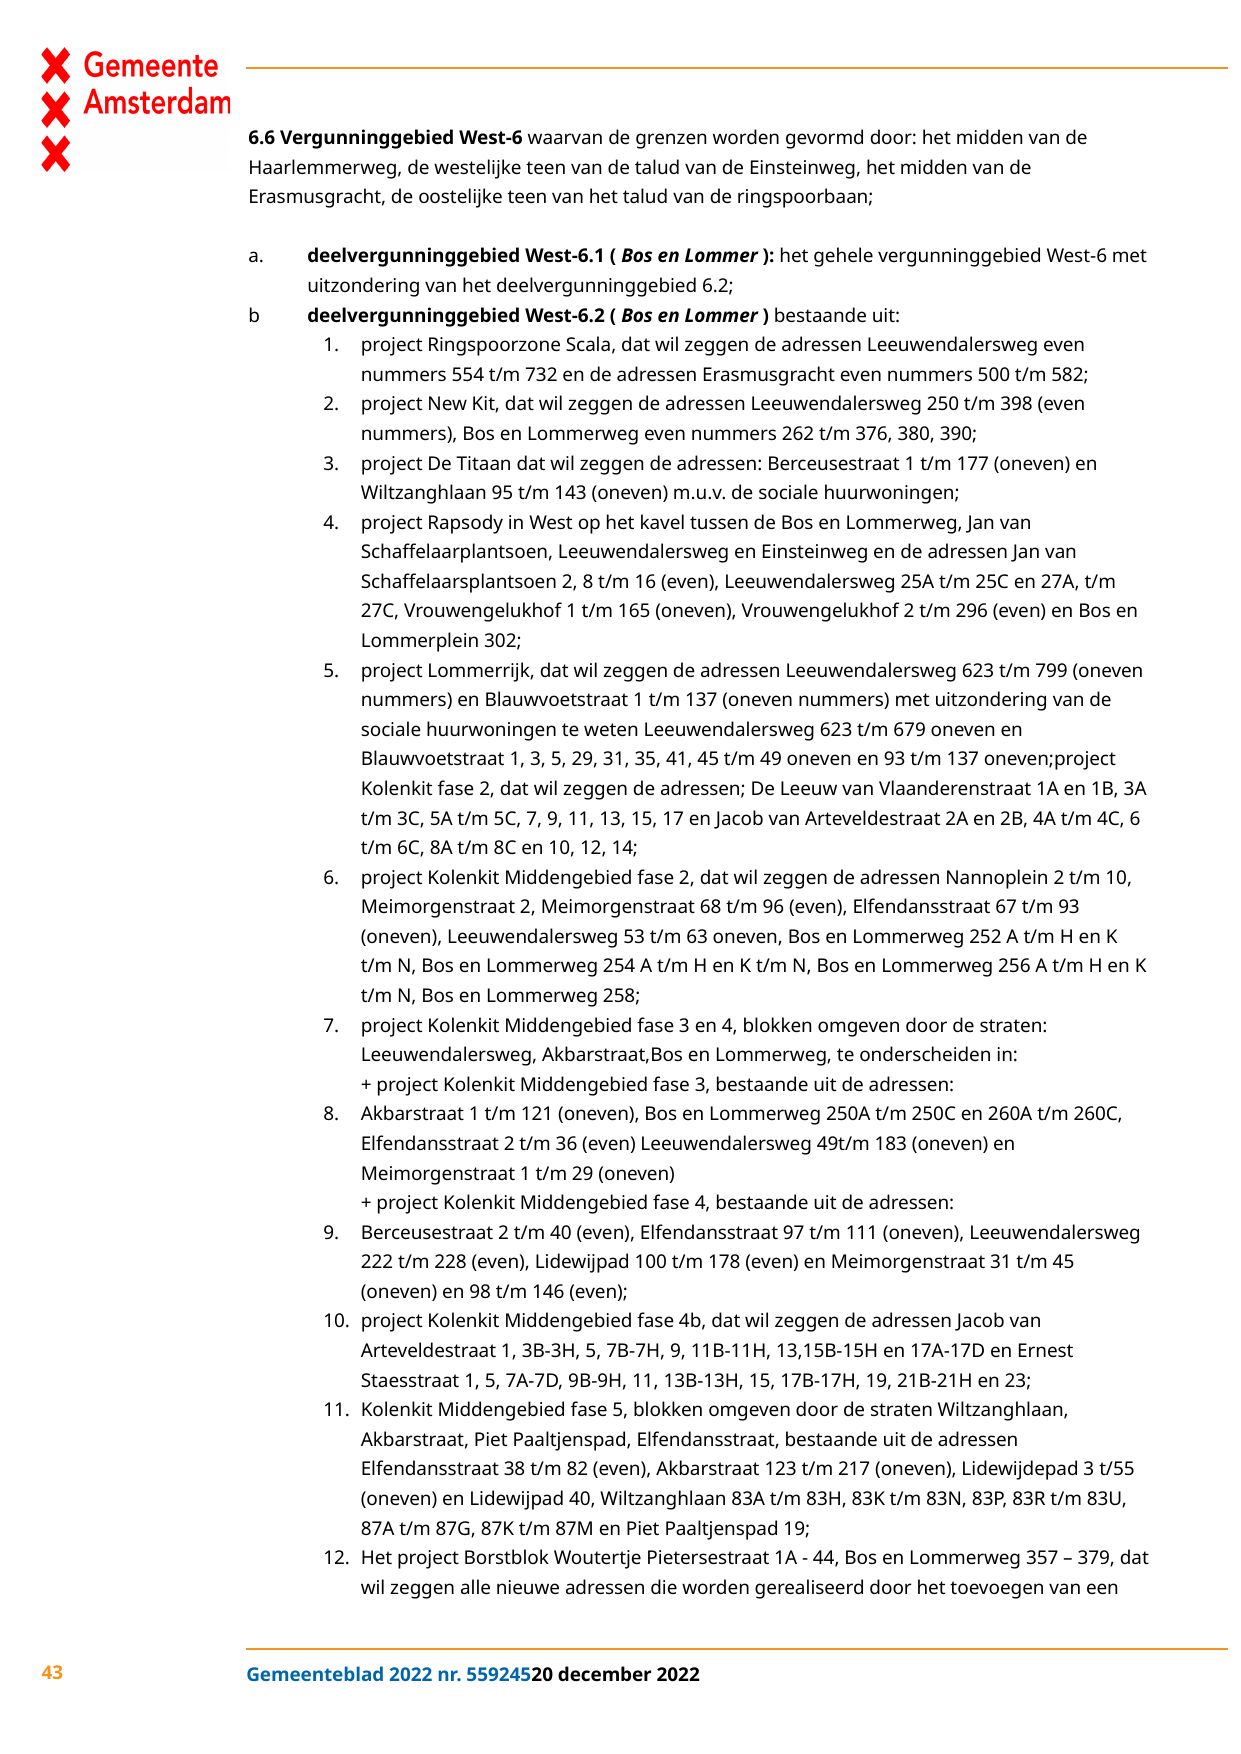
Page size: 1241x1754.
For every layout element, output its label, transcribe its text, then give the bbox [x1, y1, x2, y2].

list project Kolenkit Middengebied fase 3 en 4, blokken omgeven door de straten: Leeuwendalersweg, Akbarstraat,Bos en Lommerweg, te onderscheiden in: [323, 1012, 1152, 1067]
picture [41, 47, 231, 172]
list deelvergunninggebied West-6.1 ( Bos en Lommer ): het gehele vergunninggebied West-6 met uitzondering van het deelvergunninggebied 6.2; [248, 243, 1152, 298]
list deelvergunninggebied West-6.2 ( Bos en Lommer ) bestaande uit: [248, 302, 1152, 328]
list Kolenkit Middengebied fase 5, blokken omgeven door de straten Wiltzanghlaan, Akbarstraat, Piet Paaltjenspad, Elfendansstraat, bestaande uit de adressen Elfendansstraat 38 t/m 82 (even), Akbarstraat 123 t/m 217 (oneven), Lidewijdepad 3 t/55 (oneven) en Lidewijpad 40, Wiltzanghlaan 83A t/m 83H, 83K t/m 83N, 83P, 83R t/m 83U, 87A t/m 87G, 87K t/m 87M en Piet Paaltjenspad 19; [323, 1396, 1152, 1541]
list project De Titaan dat wil zeggen de adressen: Berceusestraat 1 t/m 177 (oneven) en Wiltzanghlaan 95 t/m 143 (oneven) m.u.v. de sociale huurwoningen; [323, 450, 1152, 505]
list project Lommerrijk, dat wil zeggen de adressen Leeuwendalersweg 623 t/m 799 (oneven nummers) en Blauwvoetstraat 1 t/m 137 (oneven nummers) met uitzondering van de sociale huurwoningen te weten Leeuwendalersweg 623 t/m 679 oneven en Blauwvoetstraat 1, 3, 5, 29, 31, 35, 41, 45 t/m 49 oneven en 93 t/m 137 oneven;project Kolenkit fase 2, dat wil zeggen de adressen; De Leeuw van Vlaanderenstraat 1A en 1B, 3A t/m 3C, 5A t/m 5C, 7, 9, 11, 13, 15, 17 en Jacob van Arteveldestraat 2A en 2B, 4A t/m 4C, 6 t/m 6C, 8A t/m 8C en 10, 12, 14; [323, 657, 1152, 860]
list project Kolenkit Middengebied fase 4b, dat wil zeggen de adressen Jacob van Arteveldestraat 1, 3B-3H, 5, 7B-7H, 9, 11B-11H, 13,15B-15H en 17A-17D en Ernest Staesstraat 1, 5, 7A-7D, 9B-9H, 11, 13B-13H, 15, 17B-17H, 19, 21B-21H en 23; [323, 1308, 1152, 1393]
list Het project Borstblok Woutertje Pietersestraat 1A - 44, Bos en Lommerweg 357 – 379, dat wil zeggen alle nieuwe adressen die worden gerealiseerd door het toevoegen van een [323, 1544, 1152, 1600]
list project New Kit, dat wil zeggen de adressen Leeuwendalersweg 250 t/m 398 (even nummers), Bos en Lommerweg even nummers 262 t/m 376, 380, 390; [323, 391, 1152, 446]
list project Rapsody in West op het kavel tussen de Bos en Lommerweg, Jan van Schaffelaarplantsoen, Leeuwendalersweg en Einsteinweg en de adressen Jan van Schaffelaarsplantsoen 2, 8 t/m 16 (even), Leeuwendalersweg 25A t/m 25C en 27A, t/m 27C, Vrouwengelukhof 1 t/m 165 (oneven), Vrouwengelukhof 2 t/m 296 (even) en Bos en Lommerplein 302; [323, 509, 1152, 653]
list Berceusestraat 2 t/m 40 (even), Elfendansstraat 97 t/m 111 (oneven), Leeuwendalersweg 222 t/m 228 (even), Lidewijpad 100 t/m 178 (even) en Meimorgenstraat 31 t/m 45 (oneven) en 98 t/m 146 (even); [323, 1219, 1152, 1304]
list Akbarstraat 1 t/m 121 (oneven), Bos en Lommerweg 250A t/m 250C en 260A t/m 260C, Elfendansstraat 2 t/m 36 (even) Leeuwendalersweg 49t/m 183 (oneven) en Meimorgenstraat 1 t/m 29 (oneven) [323, 1101, 1152, 1186]
text 6.6 Vergunninggebied West-6 waarvan de grenzen worden gevormd door: het midden van de Haarlemmerweg, de westelijke teen van de talud van de Einsteinweg, het midden van de Erasmusgracht, de oostelijke teen van het talud van de ringspoorbaan; [248, 124, 1152, 209]
list project Ringspoorzone Scala, dat wil zeggen de adressen Leeuwendalersweg even nummers 554 t/m 732 en de adressen Erasmusgracht even nummers 500 t/m 582; [323, 331, 1152, 387]
list + project Kolenkit Middengebied fase 4, bestaande uit de adressen: [323, 1189, 1152, 1215]
list + project Kolenkit Middengebied fase 3, bestaande uit de adressen: [323, 1071, 1152, 1097]
list project Kolenkit Middengebied fase 2, dat wil zeggen de adressen Nannoplein 2 t/m 10, Meimorgenstraat 2, Meimorgenstraat 68 t/m 96 (even), Elfendansstraat 67 t/m 93 (oneven), Leeuwendalersweg 53 t/m 63 oneven, Bos en Lommerweg 252 A t/m H en K t/m N, Bos en Lommerweg 254 A t/m H en K t/m N, Bos en Lommerweg 256 A t/m H en K t/m N, Bos en Lommerweg 258; [323, 864, 1152, 1008]
